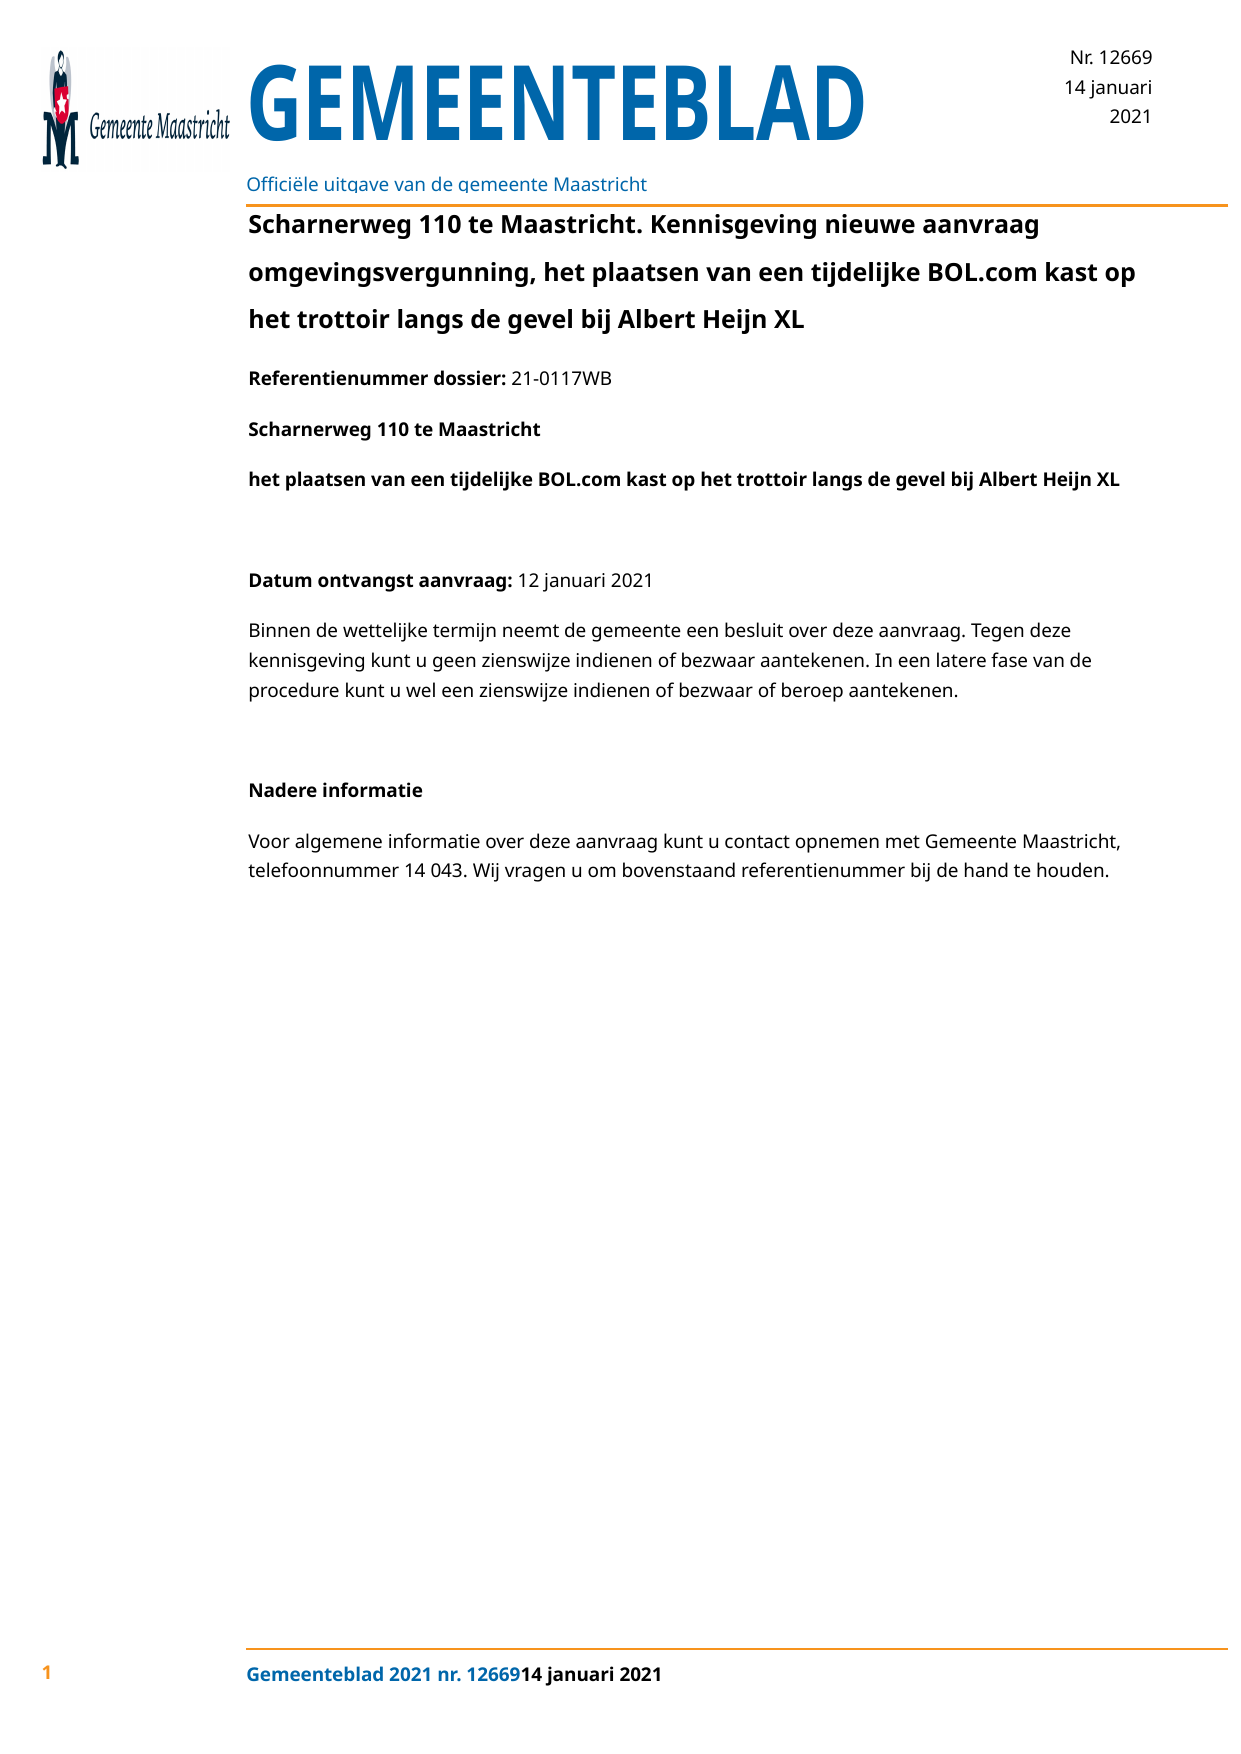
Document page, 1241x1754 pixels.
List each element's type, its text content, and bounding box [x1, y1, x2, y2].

text het plaatsen van een tijdelijke BOL.com kast op het trottoir langs de gevel bij Albert Heijn XL [248, 466, 1152, 492]
text Referentienummer dossier: 21-0117WB [248, 366, 1152, 391]
text Nadere informatie [248, 778, 1152, 803]
text Scharnerweg 110 te Maastricht [248, 416, 1152, 442]
text Scharnerweg 110 te Maastricht. Kennisgeving nieuwe aanvraag omgevingsvergunning, het plaatsen van een tijdelijke BOL.com kast op het trottoir langs de gevel bij Albert Heijn XL [248, 207, 1152, 336]
text Datum ontvangst aanvraag: 12 januari 2021 [248, 567, 1152, 593]
text Binnen de wettelijke termijn neemt de gemeente een besluit over deze aanvraag. Tegen deze kennisgeving kunt u geen zienswijze indienen of bezwaar aantekenen. In een latere fase van de procedure kunt u wel een zienswijze indienen of bezwaar of beroep aantekenen. [248, 618, 1152, 702]
text Voor algemene informatie over deze aanvraag kunt u contact opnemen met Gemeente Maastricht, telefoonnummer 14 043. Wij vragen u om bovenstaand referentienummer bij de hand te houden. [248, 828, 1152, 883]
picture [41, 47, 231, 172]
